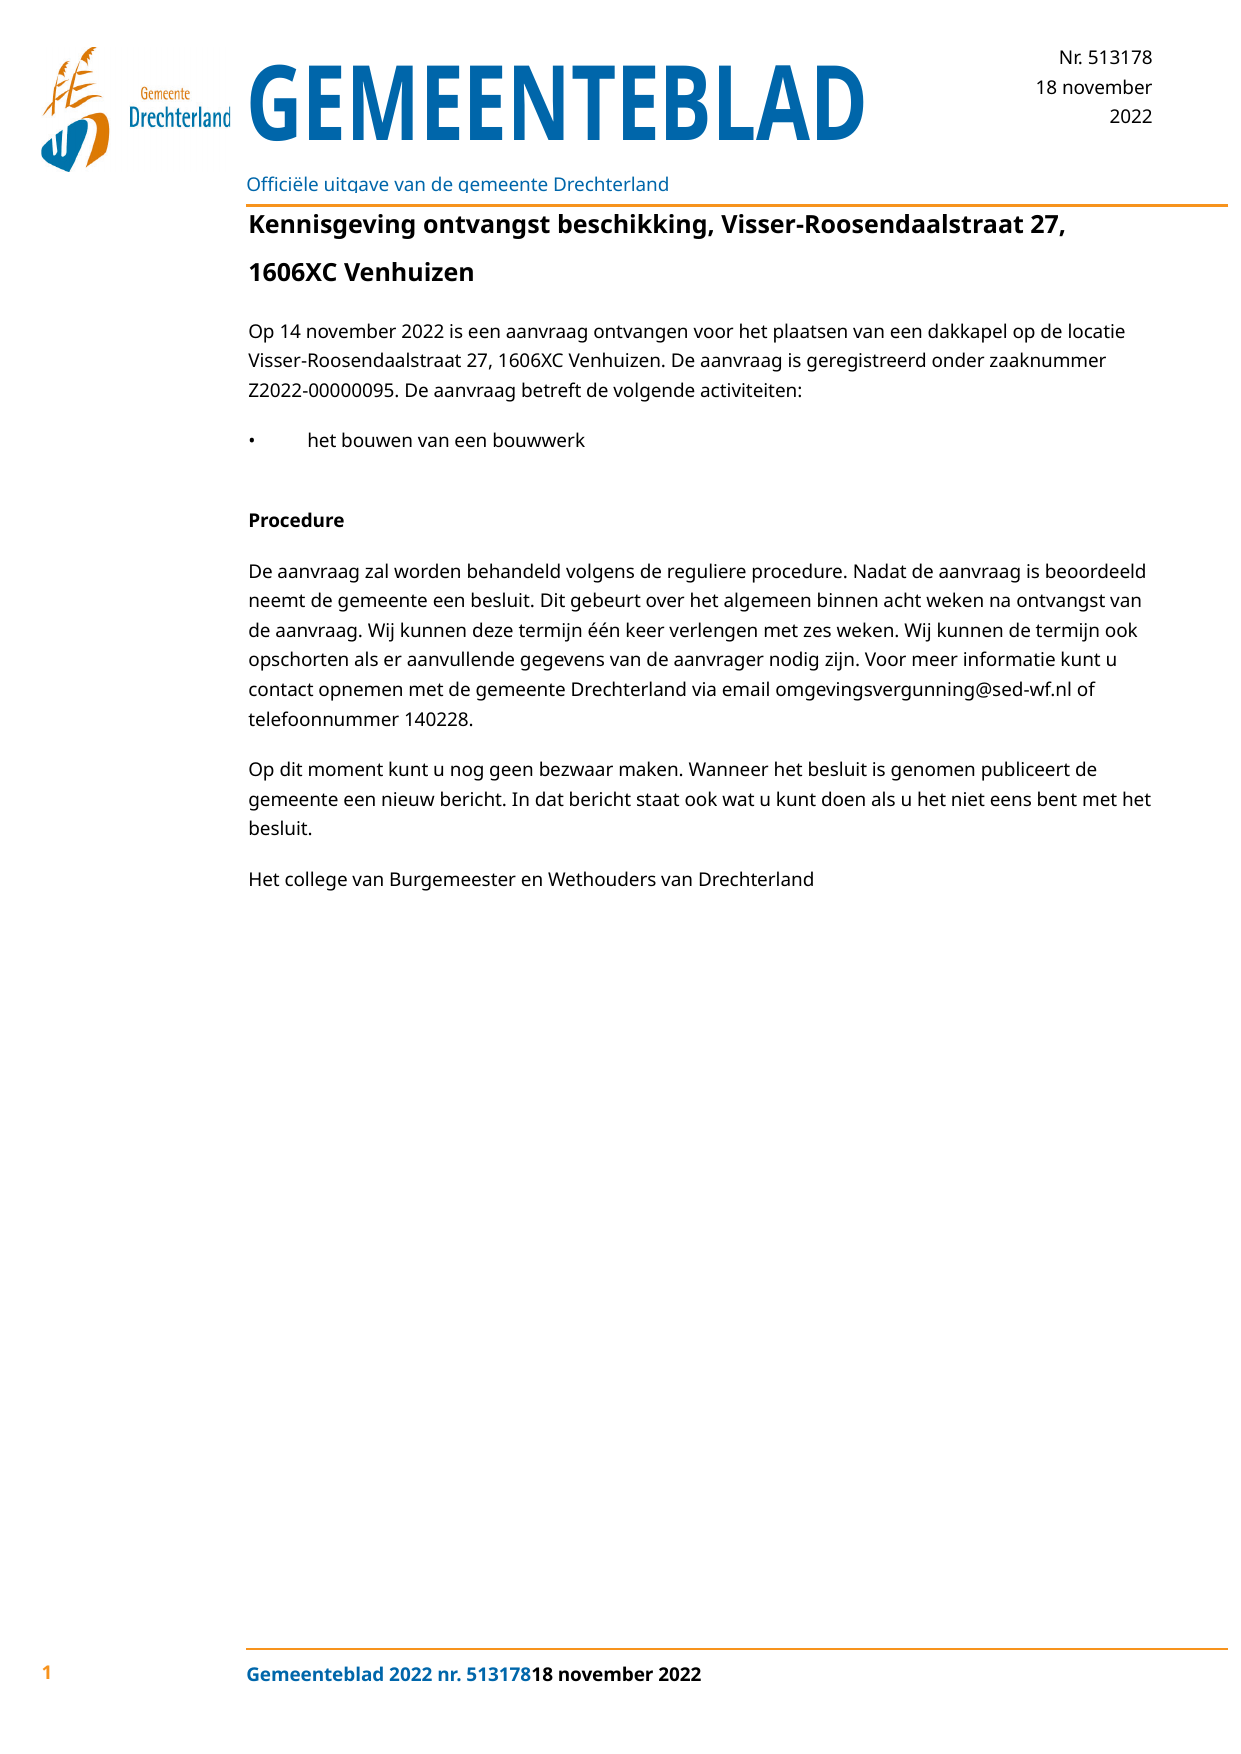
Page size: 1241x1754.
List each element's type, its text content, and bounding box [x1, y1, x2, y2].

picture [41, 47, 231, 172]
picture [41, 158, 64, 172]
text Procedure [248, 507, 1152, 533]
text De aanvraag zal worden behandeld volgens de reguliere procedure. Nadat de aanvraag is beoordeeld neemt de gemeente een besluit. Dit gebeurt over het algemeen binnen acht weken na ontvangst van de aanvraag. Wij kunnen deze termijn één keer verlengen met zes weken. Wij kunnen de termijn ook opschorten als er aanvullende gegevens van de aanvrager nodig zijn. Voor meer informatie kunt u contact opnemen met de gemeente Drechterland via email omgevingsvergunning@sed-wf.nl of telefoonnummer 140228. [248, 558, 1152, 732]
picture [226, 115, 231, 124]
list het bouwen van een bouwwerk [248, 427, 1152, 453]
text Op dit moment kunt u nog geen bezwaar maken. Wanneer het besluit is genomen publiceert de gemeente een nieuw bericht. In dat bericht staat ook wat u kunt doen als u het niet eens bent met het besluit. [248, 756, 1152, 841]
text Het college van Burgemeester en Wethouders van Drechterland [248, 866, 1152, 892]
text Op 14 november 2022 is een aanvraag ontvangen voor het plaatsen van een dakkapel op de locatie Visser-Roosendaalstraat 27, 1606XC Venhuizen. De aanvraag is geregistreerd onder zaaknummer Z2022-00000095. De aanvraag betreft de volgende activiteiten: [248, 318, 1152, 403]
text Kennisgeving ontvangst beschikking, Visser-Roosendaalstraat 27, 1606XC Venhuizen [248, 207, 1152, 288]
